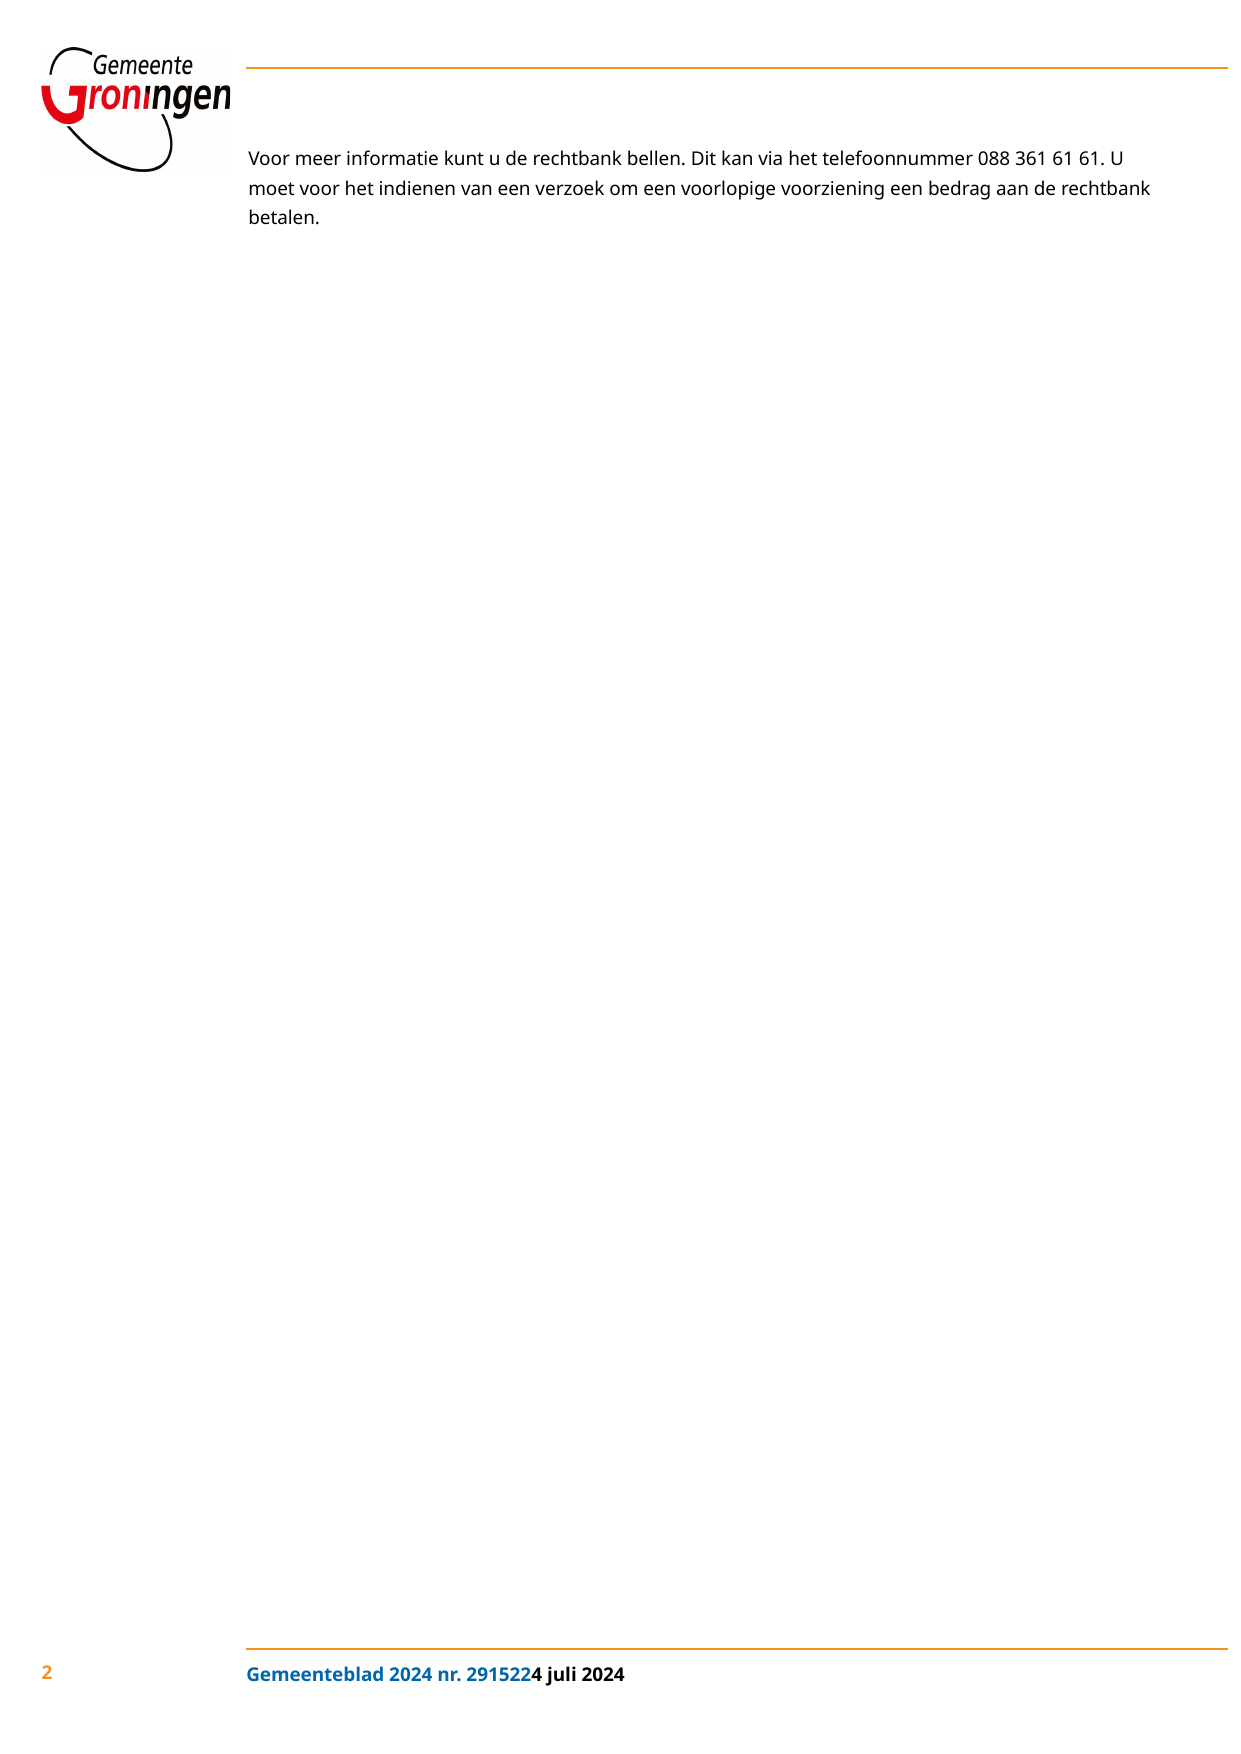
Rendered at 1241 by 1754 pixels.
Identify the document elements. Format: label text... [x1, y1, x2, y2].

text Voor meer informatie kunt u de rechtbank bellen. Dit kan via het telefoonnummer 088 361 61 61. U moet voor het indienen van een verzoek om een voorlopige voorziening een bedrag aan de rechtbank betalen. [248, 145, 1152, 230]
picture [41, 47, 231, 172]
